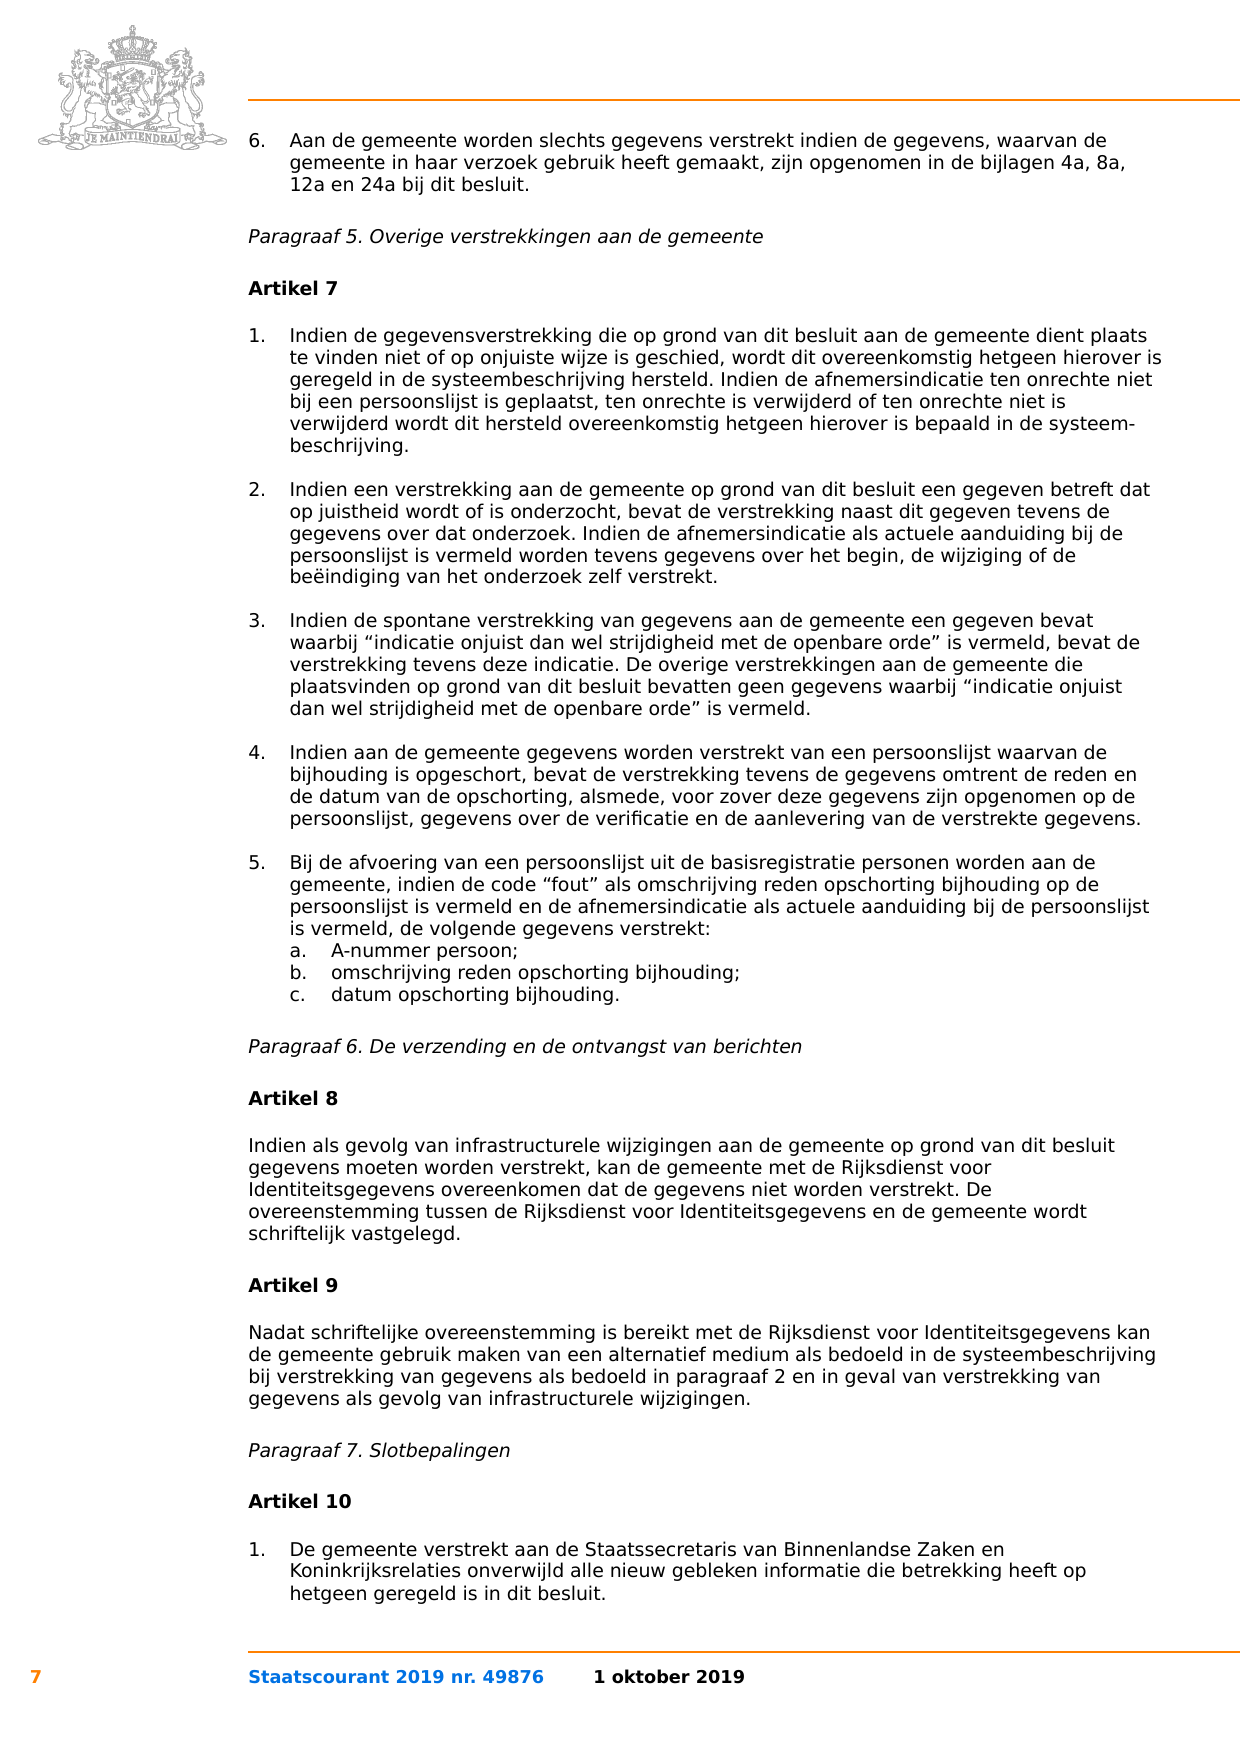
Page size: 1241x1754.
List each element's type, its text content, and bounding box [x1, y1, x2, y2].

subtitle Paragraaf 5. Overige verstrekkingen aan de gemeente [248, 226, 1163, 248]
subtitle Paragraaf 7. Slotbepalingen [248, 1439, 1163, 1461]
subtitle Artikel 10 [248, 1491, 1163, 1513]
subtitle Paragraaf 6. De verzending en de ontvangst van berichten [248, 1036, 1163, 1058]
text a. A-nummer persoon; [289, 940, 1163, 962]
text 6. Aan de gemeente worden slechts gegevens verstrekt indien de gegevens, waarvan de gemeente in haar verzoek gebruik heeft gemaakt, zijn opgenomen in de bijlagen 4a, 8a, 12a en 24a bij dit besluit. [248, 130, 1163, 196]
text 1. De gemeente verstrekt aan de Staatssecretaris van Binnenlandse Zaken en Koninkrijksrelaties onverwijld alle nieuw gebleken informatie die betrekking heeft op hetgeen geregeld is in dit besluit. [248, 1538, 1163, 1604]
text 2. Indien een verstrekking aan de gemeente op grond van dit besluit een gegeven betreft dat op juistheid wordt of is onderzocht, bevat de verstrekking naast dit gegeven tevens de gegevens over dat onderzoek. Indien de afnemersindicatie als actuele aanduiding bij de persoonslijst is vermeld worden tevens gegevens over het begin, de wijziging of de beëindiging van het onderzoek zelf verstrekt. [248, 478, 1163, 588]
text c. datum opschorting bijhouding. [289, 984, 1163, 1006]
subtitle Artikel 7 [248, 278, 1163, 300]
text Indien als gevolg van infrastructurele wijzigingen aan de gemeente op grond van dit besluit gegevens moeten worden verstrekt, kan de gemeente met de Rijksdienst voor Identiteitsgegevens overeenkomen dat de gegevens niet worden verstrekt. De overeenstemming tussen de Rijksdienst voor Identiteitsgegevens en de gemeente wordt schriftelijk vastgelegd. [248, 1135, 1163, 1244]
text b. omschrijving reden opschorting bijhouding; [289, 962, 1163, 984]
text 1. Indien de gegevensverstrekking die op grond van dit besluit aan de gemeente dient plaats te vinden niet of op onjuiste wijze is geschied, wordt dit overeenkomstig hetgeen hierover is geregeld in de systeembeschrijving hersteld. Indien de afnemersindicatie ten onrechte niet bij een persoonslijst is geplaatst, ten onrechte is verwijderd of ten onrechte niet is verwijderd wordt dit hersteld overeenkomstig hetgeen hierover is bepaald in de systeem-beschrijving. [248, 325, 1163, 457]
text Nadat schriftelijke overeenstemming is bereikt met de Rijksdienst voor Identiteitsgegevens kan de gemeente gebruik maken van een alternatief medium als bedoeld in de systeembeschrijving bij verstrekking van gegevens als bedoeld in paragraaf 2 en in geval van verstrekking van gegevens als gevolg van infrastructurele wijzigingen. [248, 1322, 1163, 1409]
subtitle Artikel 8 [248, 1088, 1163, 1110]
subtitle Artikel 9 [248, 1274, 1163, 1297]
text 3. Indien de spontane verstrekking van gegevens aan de gemeente een gegeven bevat waarbij “indicatie onjuist dan wel strijdigheid met de openbare orde” is vermeld, bevat de verstrekking tevens deze indicatie. De overige verstrekkingen aan de gemeente die plaatsvinden op grond van dit besluit bevatten geen gegevens waarbij “indicatie onjuist dan wel strijdigheid met de openbare orde” is vermeld. [248, 610, 1163, 720]
text 5. Bij de afvoering van een persoonslijst uit de basisregistratie personen worden aan de gemeente, indien de code “fout” als omschrijving reden opschorting bijhouding op de persoonslijst is vermeld en de afnemersindicatie als actuele aanduiding bij de persoonslijst is vermeld, de volgende gegevens verstrekt: [248, 852, 1163, 940]
text 4. Indien aan de gemeente gegevens worden verstrekt van een persoonslijst waarvan de bijhouding is opgeschort, bevat de verstrekking tevens de gegevens omtrent de reden en de datum van de opschorting, alsmede, voor zover deze gegevens zijn opgenomen op de persoonslijst, gegevens over de verificatie en de aanlevering van de verstrekte gegevens. [248, 742, 1163, 830]
picture [38, 25, 227, 150]
